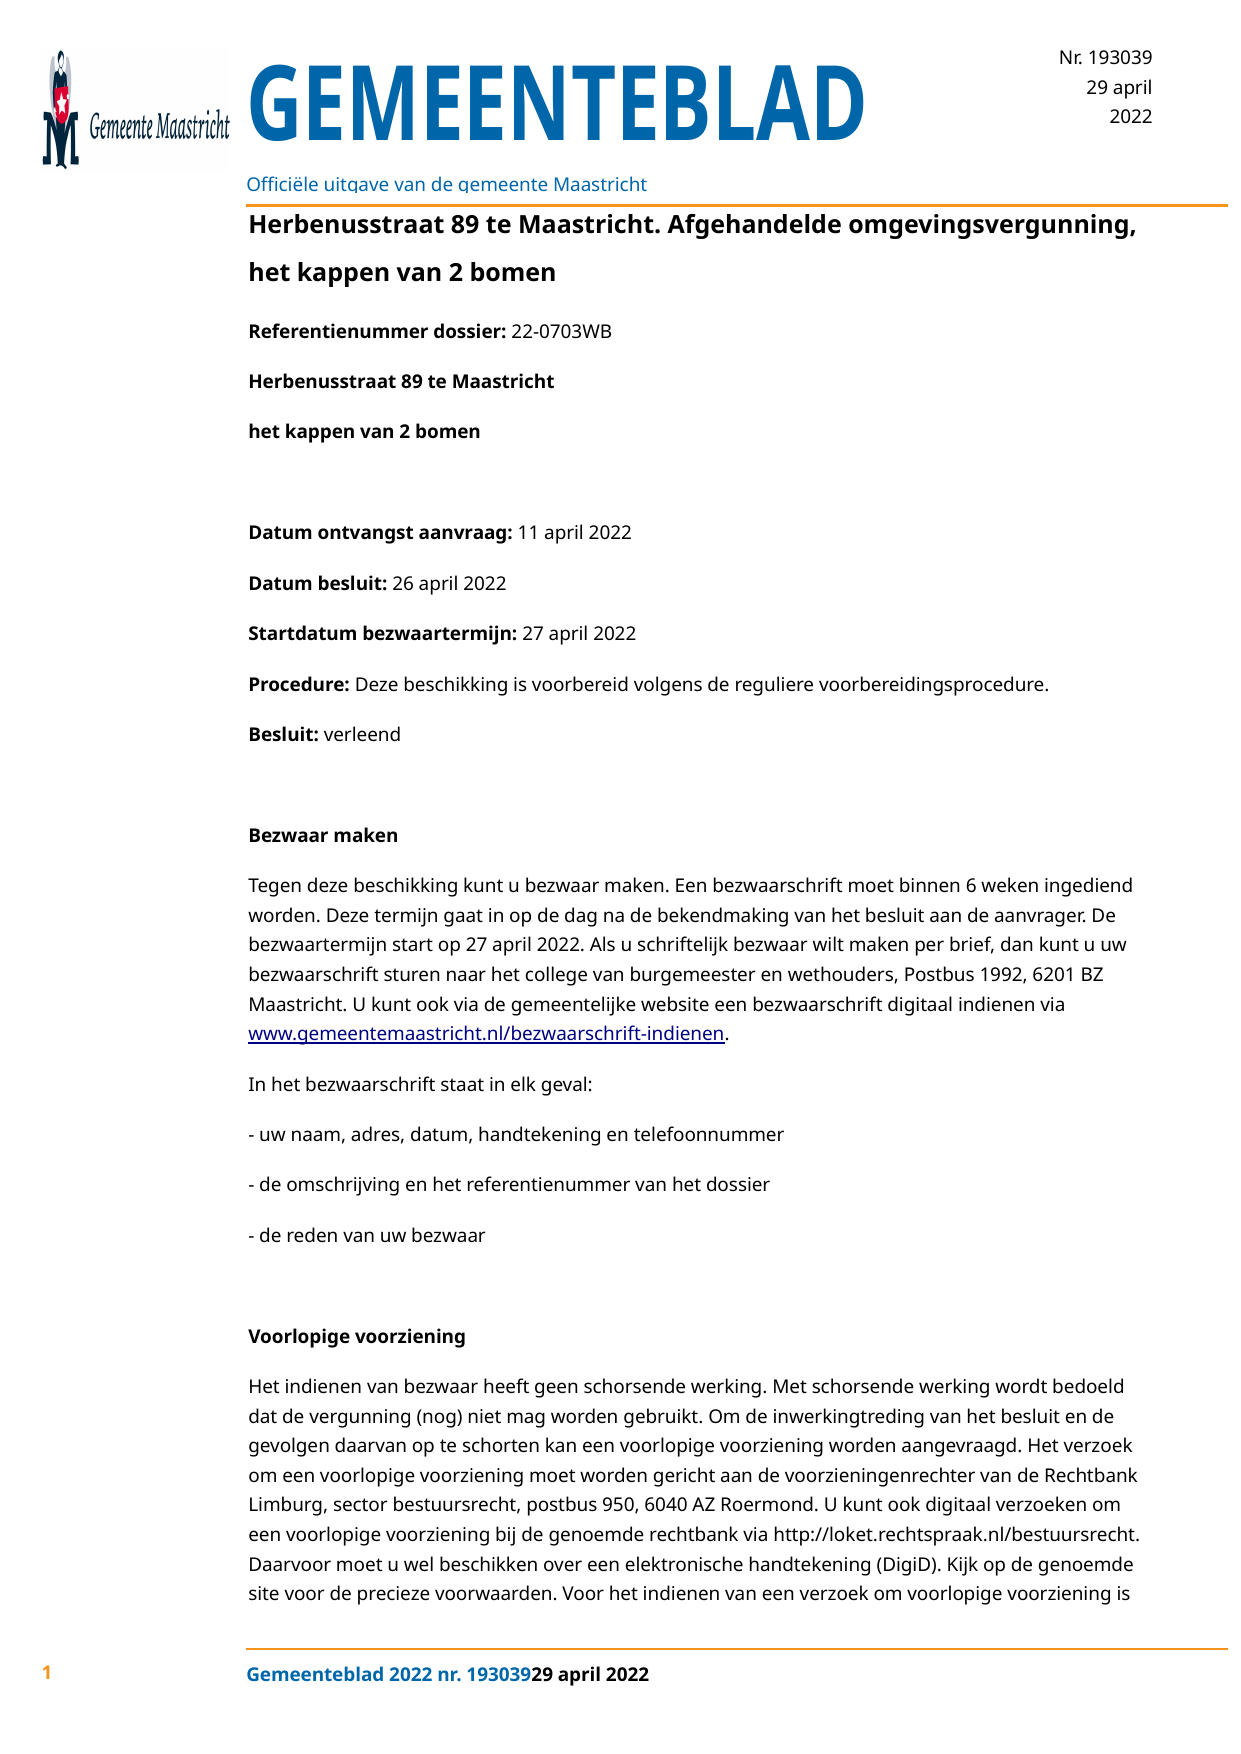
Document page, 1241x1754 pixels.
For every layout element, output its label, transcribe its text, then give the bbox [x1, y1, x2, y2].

text Het indienen van bezwaar heeft geen schorsende werking. Met schorsende werking wordt bedoeld dat de vergunning (nog) niet mag worden gebruikt. Om de inwerkingtreding van het besluit en de gevolgen daarvan op te schorten kan een voorlopige voorziening worden aangevraagd. Het verzoek om een voorlopige voorziening moet worden gericht aan de voorzieningenrechter van de Rechtbank Limburg, sector bestuursrecht, postbus 950, 6040 AZ Roermond. U kunt ook digitaal verzoeken om een voorlopige voorziening bij de genoemde rechtbank via http://loket.rechtspraak.nl/bestuursrecht. Daarvoor moet u wel beschikken over een elektronische handtekening (DigiD). Kijk op de genoemde site voor de precieze voorwaarden. Voor het indienen van een verzoek om voorlopige voorziening is [248, 1373, 1152, 1606]
text Tegen deze beschikking kunt u bezwaar maken. Een bezwaarschrift moet binnen 6 weken ingediend worden. Deze termijn gaat in op de dag na de bekendmaking van het besluit aan de aanvrager. De bezwaartermijn start op 27 april 2022. Als u schriftelijk bezwaar wilt maken per brief, dan kunt u uw bezwaarschrift sturen naar het college van burgemeester en wethouders, Postbus 1992, 6201 BZ Maastricht. U kunt ook via de gemeentelijke website een bezwaarschrift digitaal indienen via www.gemeentemaastricht.nl/bezwaarschrift-indienen. [248, 872, 1152, 1046]
text - de reden van uw bezwaar [248, 1222, 1152, 1248]
text In het bezwaarschrift staat in elk geval: [248, 1071, 1152, 1097]
text - de omschrijving en het referentienummer van het dossier [248, 1172, 1152, 1197]
text Datum besluit: 26 april 2022 [248, 570, 1152, 596]
text Procedure: Deze beschikking is voorbereid volgens de reguliere voorbereidingsprocedure. [248, 671, 1152, 697]
text Herbenusstraat 89 te Maastricht. Afgehandelde omgevingsvergunning, het kappen van 2 bomen [248, 207, 1152, 288]
text - uw naam, adres, datum, handtekening en telefoonnummer [248, 1121, 1152, 1147]
text Referentienummer dossier: 22-0703WB [248, 318, 1152, 344]
text het kappen van 2 bomen [248, 419, 1152, 444]
text Datum ontvangst aanvraag: 11 april 2022 [248, 519, 1152, 545]
text Besluit: verleend [248, 721, 1152, 747]
picture [41, 47, 231, 172]
text Voorlopige voorziening [248, 1323, 1152, 1349]
text Bezwaar maken [248, 822, 1152, 848]
text Herbenusstraat 89 te Maastricht [248, 368, 1152, 394]
text Startdatum bezwaartermijn: 27 april 2022 [248, 620, 1152, 646]
